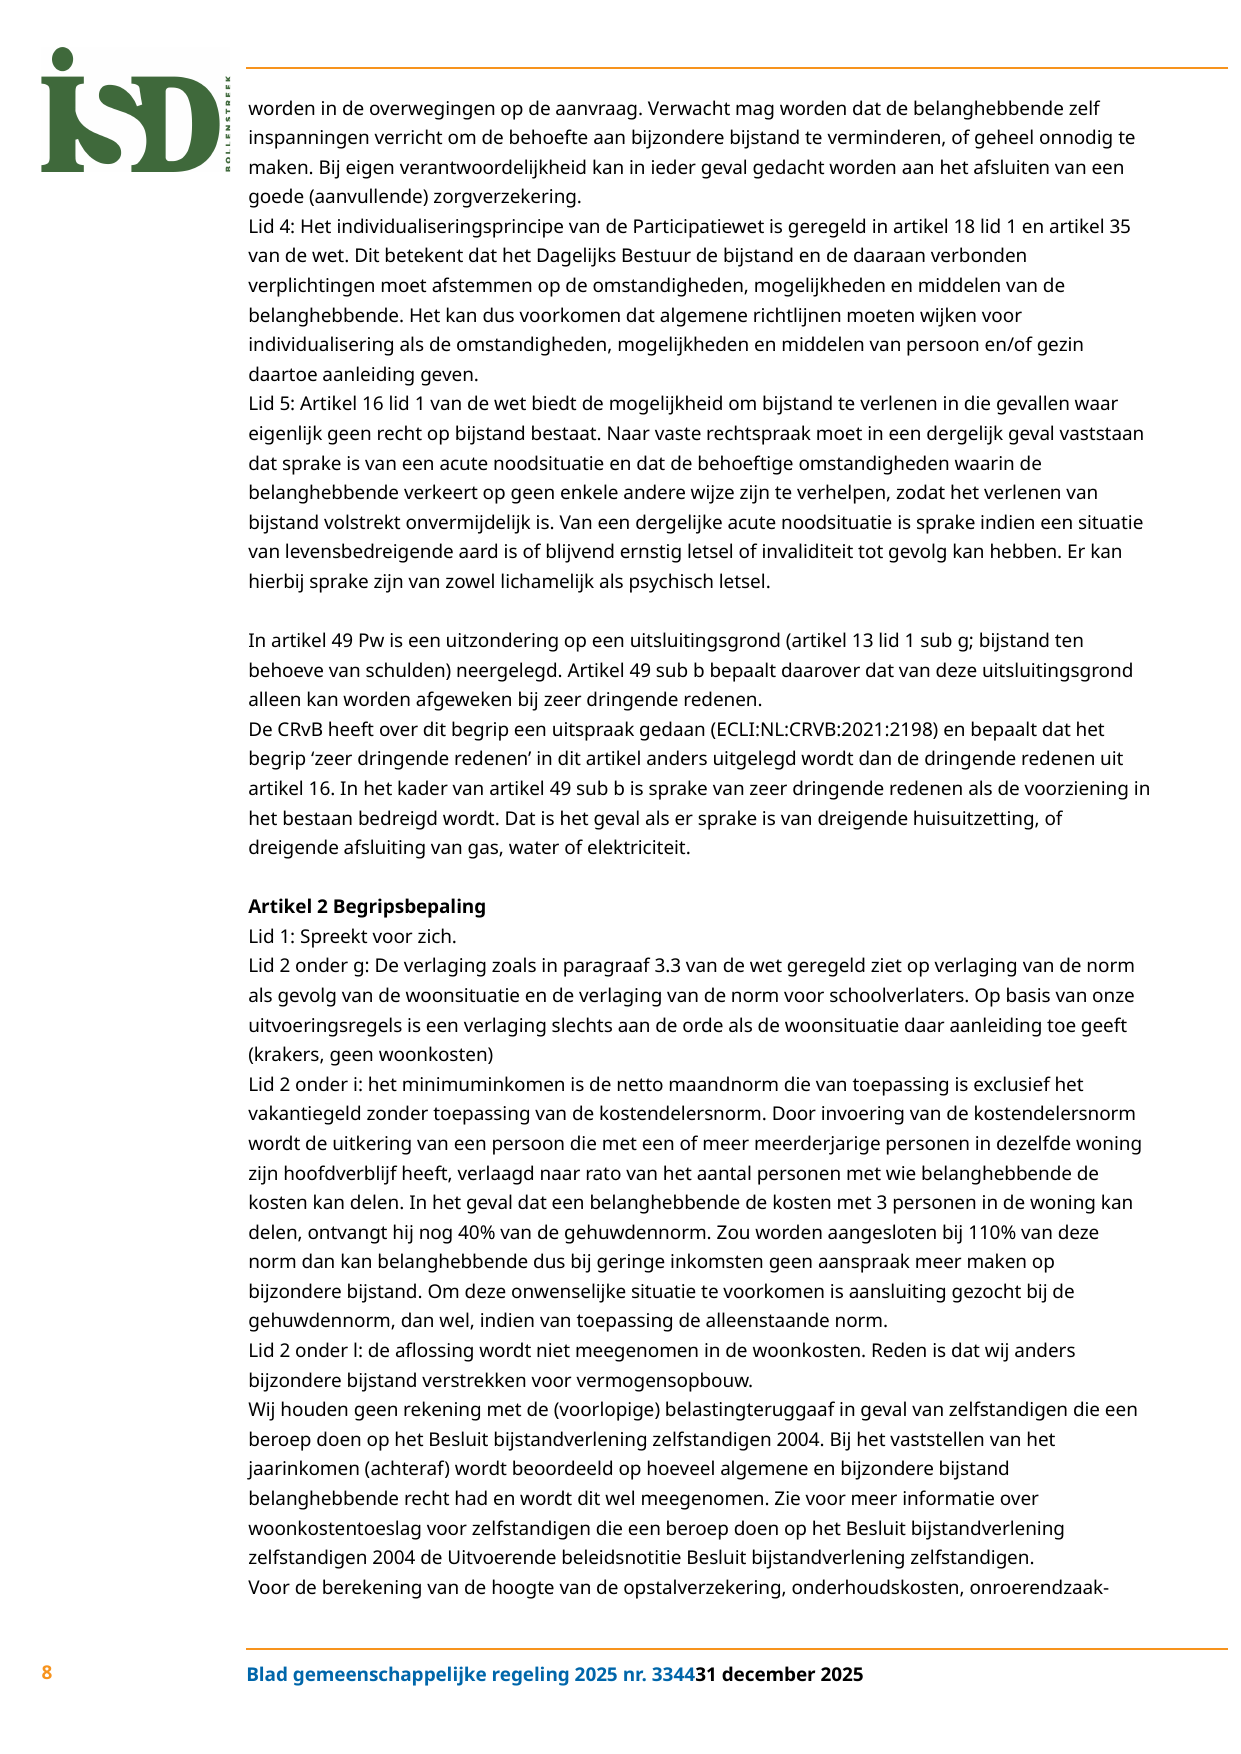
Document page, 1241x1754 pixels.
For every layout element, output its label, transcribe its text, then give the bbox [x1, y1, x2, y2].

text Lid 2 onder l: de aflossing wordt niet meegenomen in de woonkosten. Reden is dat wij anders bijzondere bijstand verstrekken voor vermogensopbouw. [248, 1337, 1152, 1393]
text In artikel 49 Pw is een uitzondering op een uitsluitingsgrond (artikel 13 lid 1 sub g; bijstand ten behoeve van schulden) neergelegd. Artikel 49 sub b bepaalt daarover dat van deze uitsluitingsgrond alleen kan worden afgeweken bij zeer dringende redenen. [248, 627, 1152, 712]
text Lid 1: Spreekt voor zich. [248, 923, 1152, 949]
text Lid 2 onder i: het minimuminkomen is de netto maandnorm die van toepassing is exclusief het vakantiegeld zonder toepassing van de kostendelersnorm. Door invoering van de kostendelersnorm wordt de uitkering van een persoon die met een of meer meerderjarige personen in dezelfde woning zijn hoofdverblijf heeft, verlaagd naar rato van het aantal personen met wie belanghebbende de kosten kan delen. In het geval dat een belanghebbende de kosten met 3 personen in de woning kan delen, ontvangt hij nog 40% van de gehuwdennorm. Zou worden aangesloten bij 110% van deze norm dan kan belanghebbende dus bij geringe inkomsten geen aanspraak meer maken op bijzondere bijstand. Om deze onwenselijke situatie te voorkomen is aansluiting gezocht bij de gehuwdennorm, dan wel, indien van toepassing de alleenstaande norm. [248, 1071, 1152, 1333]
text De CRvB heeft over dit begrip een uitspraak gedaan (ECLI:NL:CRVB:2021:2198) en bepaalt dat het begrip ‘zeer dringende redenen’ in dit artikel anders uitgelegd wordt dan de dringende redenen uit artikel 16. In het kader van artikel 49 sub b is sprake van zeer dringende redenen als de voorziening in het bestaan bedreigd wordt. Dat is het geval als er sprake is van dreigende huisuitzetting, of dreigende afsluiting van gas, water of elektriciteit. [248, 716, 1152, 860]
text worden in de overwegingen op de aanvraag. Verwacht mag worden dat de belanghebbende zelf inspanningen verricht om de behoefte aan bijzondere bijstand te verminderen, of geheel onnodig te maken. Bij eigen verantwoordelijkheid kan in ieder geval gedacht worden aan het afsluiten van een goede (aanvullende) zorgverzekering. [248, 95, 1152, 209]
text Lid 5: Artikel 16 lid 1 van de wet biedt de mogelijkheid om bijstand te verlenen in die gevallen waar eigenlijk geen recht op bijstand bestaat. Naar vaste rechtspraak moet in een dergelijk geval vaststaan dat sprake is van een acute noodsituatie en dat de behoeftige omstandigheden waarin de belanghebbende verkeert op geen enkele andere wijze zijn te verhelpen, zodat het verlenen van bijstand volstrekt onvermijdelijk is. Van een dergelijke acute noodsituatie is sprake indien een situatie van levensbedreigende aard is of blijvend ernstig letsel of invaliditeit tot gevolg kan hebben. Er kan hierbij sprake zijn van zowel lichamelijk als psychisch letsel. [248, 391, 1152, 594]
text Lid 2 onder g: De verlaging zoals in paragraaf 3.3 van de wet geregeld ziet op verlaging van de norm als gevolg van de woonsituatie en de verlaging van de norm voor schoolverlaters. Op basis van onze uitvoeringsregels is een verlaging slechts aan de orde als de woonsituatie daar aanleiding toe geeft (krakers, geen woonkosten) [248, 953, 1152, 1067]
text Voor de berekening van de hoogte van de opstalverzekering, onderhoudskosten, onroerendzaak- [248, 1574, 1152, 1600]
text Wij houden geen rekening met de (voorlopige) belastingteruggaaf in geval van zelfstandigen die een beroep doen op het Besluit bijstandverlening zelfstandigen 2004. Bij het vaststellen van het jaarinkomen (achteraf) wordt beoordeeld op hoeveel algemene en bijzondere bijstand belanghebbende recht had en wordt dit wel meegenomen. Zie voor meer informatie over woonkostentoeslag voor zelfstandigen die een beroep doen op het Besluit bijstandverlening zelfstandigen 2004 de Uitvoerende beleidsnotitie Besluit bijstandverlening zelfstandigen. [248, 1396, 1152, 1570]
picture [41, 47, 231, 172]
text Lid 4: Het individualiseringsprincipe van de Participatiewet is geregeld in artikel 18 lid 1 en artikel 35 van de wet. Dit betekent dat het Dagelijks Bestuur de bijstand en de daaraan verbonden verplichtingen moet afstemmen op de omstandigheden, mogelijkheden en middelen van de belanghebbende. Het kan dus voorkomen dat algemene richtlijnen moeten wijken voor individualisering als de omstandigheden, mogelijkheden en middelen van persoon en/of gezin daartoe aanleiding geven. [248, 213, 1152, 387]
text Artikel 2 Begripsbepaling [248, 893, 1152, 919]
